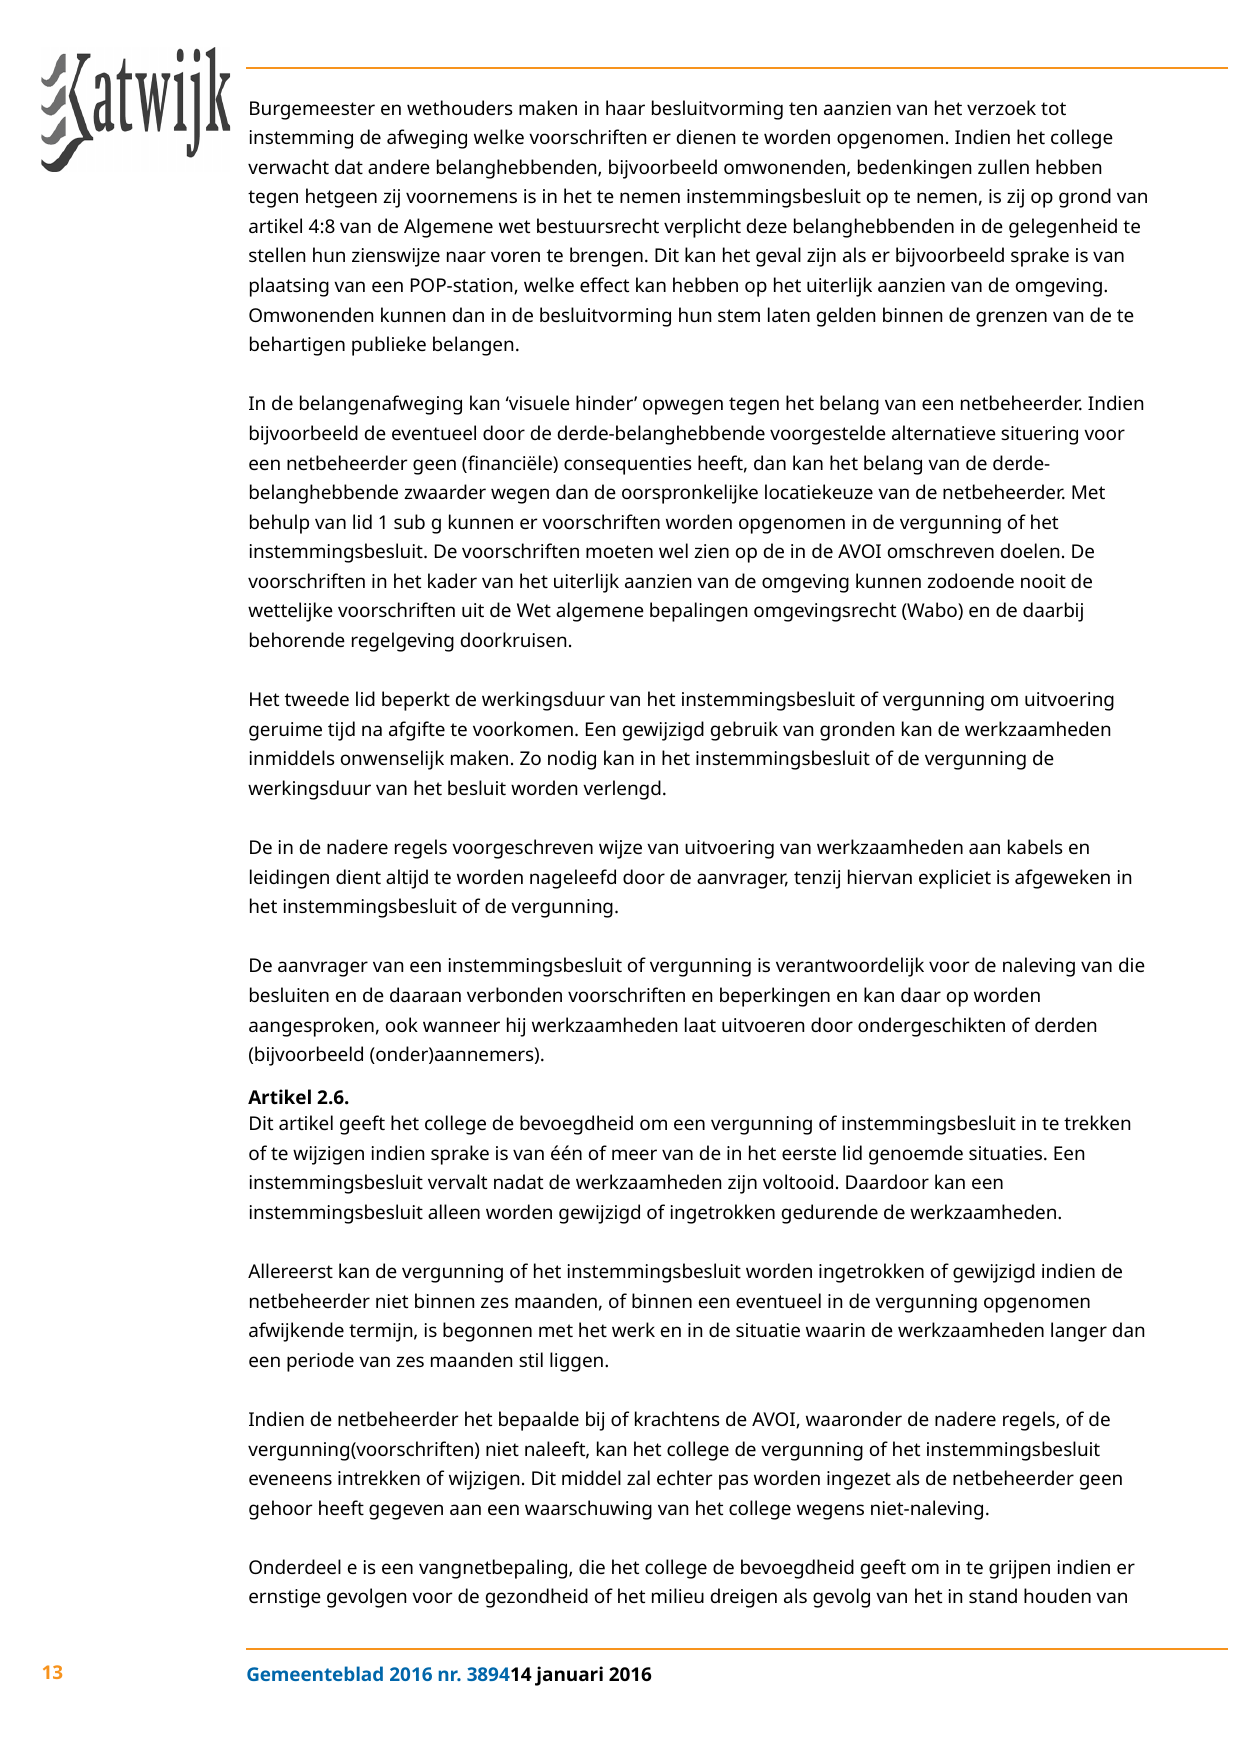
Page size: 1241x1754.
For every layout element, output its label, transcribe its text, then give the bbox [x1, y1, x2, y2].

text Dit artikel geeft het college de bevoegdheid om een vergunning of instemmingsbesluit in te trekken of te wijzigen indien sprake is van één of meer van de in het eerste lid genoemde situaties. Een instemmingsbesluit vervalt nadat de werkzaamheden zijn voltooid. Daardoor kan een instemmingsbesluit alleen worden gewijzigd of ingetrokken gedurende de werkzaamheden. [248, 1110, 1152, 1225]
text Allereerst kan de vergunning of het instemmingsbesluit worden ingetrokken of gewijzigd indien de netbeheerder niet binnen zes maanden, of binnen een eventueel in de vergunning opgenomen afwijkende termijn, is begonnen met het werk en in de situatie waarin de werkzaamheden langer dan een periode van zes maanden stil liggen. [248, 1258, 1152, 1373]
text Indien de netbeheerder het bepaalde bij of krachtens de AVOI, waaronder de nadere regels, of de vergunning(voorschriften) niet naleeft, kan het college de vergunning of het instemmingsbesluit eveneens intrekken of wijzigen. Dit middel zal echter pas worden ingezet als de netbeheerder geen gehoor heeft gegeven aan een waarschuwing van het college wegens niet-naleving. [248, 1406, 1152, 1521]
picture [41, 47, 231, 172]
text Het tweede lid beperkt de werkingsduur van het instemmingsbesluit of vergunning om uitvoering geruime tijd na afgifte te voorkomen. Een gewijzigd gebruik van gronden kan de werkzaamheden inmiddels onwenselijk maken. Zo nodig kan in het instemmingsbesluit of de vergunning de werkingsduur van het besluit worden verlengd. [248, 686, 1152, 801]
text Burgemeester en wethouders maken in haar besluitvorming ten aanzien van het verzoek tot instemming de afweging welke voorschriften er dienen te worden opgenomen. Indien het college verwacht dat andere belanghebbenden, bijvoorbeeld omwonenden, bedenkingen zullen hebben tegen hetgeen zij voornemens is in het te nemen instemmingsbesluit op te nemen, is zij op grond van artikel 4:8 van de Algemene wet bestuursrecht verplicht deze belanghebbenden in de gelegenheid te stellen hun zienswijze naar voren te brengen. Dit kan het geval zijn als er bijvoorbeeld sprake is van plaatsing van een POP-station, welke effect kan hebben op het uiterlijk aanzien van de omgeving. Omwonenden kunnen dan in de besluitvorming hun stem laten gelden binnen de grenzen van de te behartigen publieke belangen. [248, 95, 1152, 357]
text De in de nadere regels voorgeschreven wijze van uitvoering van werkzaamheden aan kabels en leidingen dient altijd te worden nageleefd door de aanvrager, tenzij hiervan expliciet is afgeweken in het instemmingsbesluit of de vergunning. [248, 834, 1152, 919]
text Artikel 2.6. [248, 1084, 1152, 1110]
text Onderdeel e is een vangnetbepaling, die het college de bevoegdheid geeft om in te grijpen indien er ernstige gevolgen voor de gezondheid of het milieu dreigen als gevolg van het in stand houden van [248, 1554, 1152, 1609]
text De aanvrager van een instemmingsbesluit of vergunning is verantwoordelijk voor de naleving van die besluiten en de daaraan verbonden voorschriften en beperkingen en kan daar op worden aangesproken, ook wanneer hij werkzaamheden laat uitvoeren door ondergeschikten of derden (bijvoorbeeld (onder)aannemers). [248, 953, 1152, 1067]
text In de belangenafweging kan ‘visuele hinder’ opwegen tegen het belang van een netbeheerder. Indien bijvoorbeeld de eventueel door de derde-belanghebbende voorgestelde alternatieve situering voor een netbeheerder geen (financiële) consequenties heeft, dan kan het belang van de derde-belanghebbende zwaarder wegen dan de oorspronkelijke locatiekeuze van de netbeheerder. Met behulp van lid 1 sub g kunnen er voorschriften worden opgenomen in de vergunning of het instemmingsbesluit. De voorschriften moeten wel zien op de in de AVOI omschreven doelen. De voorschriften in het kader van het uiterlijk aanzien van de omgeving kunnen zodoende nooit de wettelijke voorschriften uit de Wet algemene bepalingen omgevingsrecht (Wabo) en de daarbij behorende regelgeving doorkruisen. [248, 391, 1152, 653]
